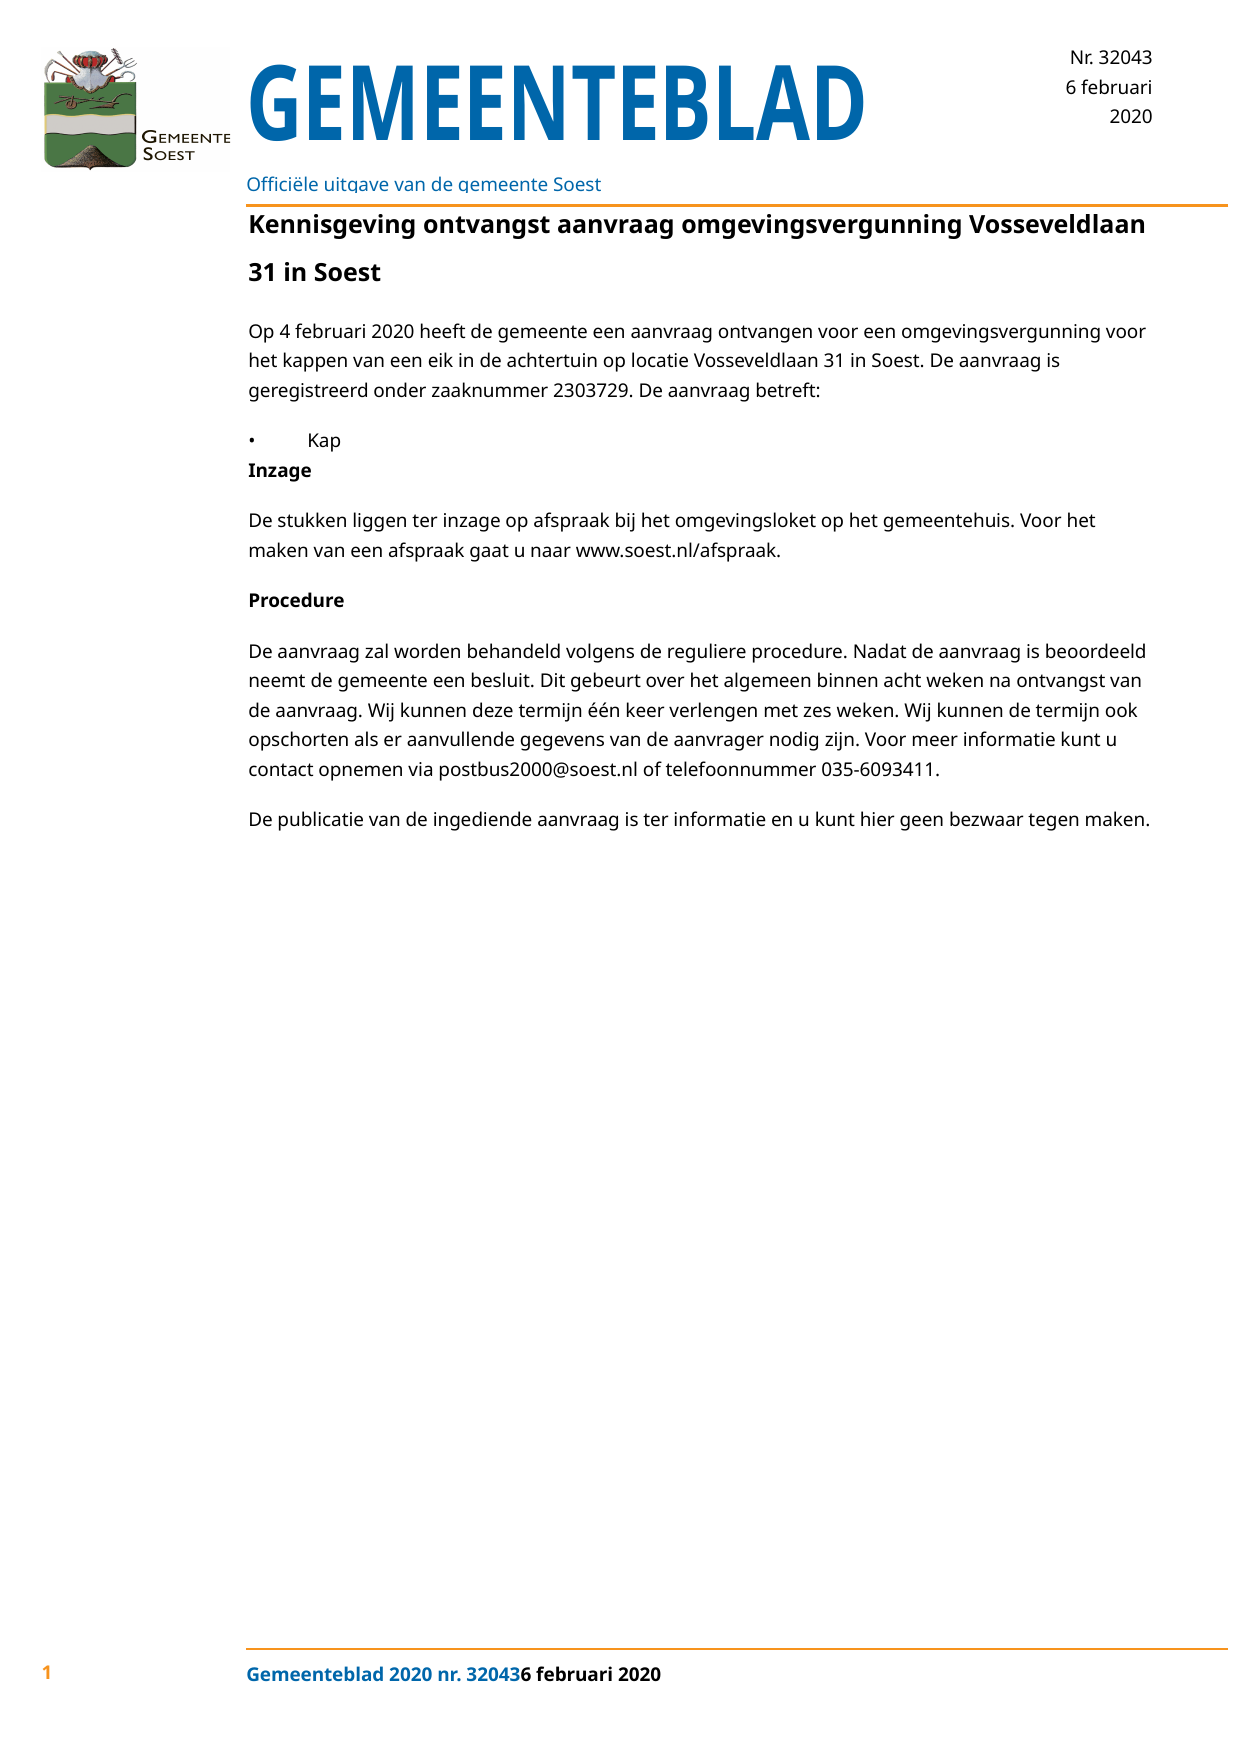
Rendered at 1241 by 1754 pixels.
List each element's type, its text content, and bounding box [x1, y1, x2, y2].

picture [41, 47, 231, 172]
text Inzage [248, 457, 1152, 483]
text De publicatie van de ingediende aanvraag is ter informatie en u kunt hier geen bezwaar tegen maken. [248, 807, 1152, 832]
text Kennisgeving ontvangst aanvraag omgevingsvergunning Vosseveldlaan 31 in Soest [248, 207, 1152, 288]
list Kap [248, 427, 1152, 453]
text De stukken liggen ter inzage op afspraak bij het omgevingsloket op het gemeentehuis. Voor het maken van een afspraak gaat u naar www.soest.nl/afspraak. [248, 507, 1152, 563]
text Procedure [248, 587, 1152, 613]
text De aanvraag zal worden behandeld volgens de reguliere procedure. Nadat de aanvraag is beoordeeld neemt de gemeente een besluit. Dit gebeurt over het algemeen binnen acht weken na ontvangst van de aanvraag. Wij kunnen deze termijn één keer verlengen met zes weken. Wij kunnen de termijn ook opschorten als er aanvullende gegevens van de aanvrager nodig zijn. Voor meer informatie kunt u contact opnemen via postbus2000@soest.nl of telefoonnummer 035-6093411. [248, 638, 1152, 782]
text Op 4 februari 2020 heeft de gemeente een aanvraag ontvangen voor een omgevingsvergunning voor het kappen van een eik in de achtertuin op locatie Vosseveldlaan 31 in Soest. De aanvraag is geregistreerd onder zaaknummer 2303729. De aanvraag betreft: [248, 318, 1152, 403]
